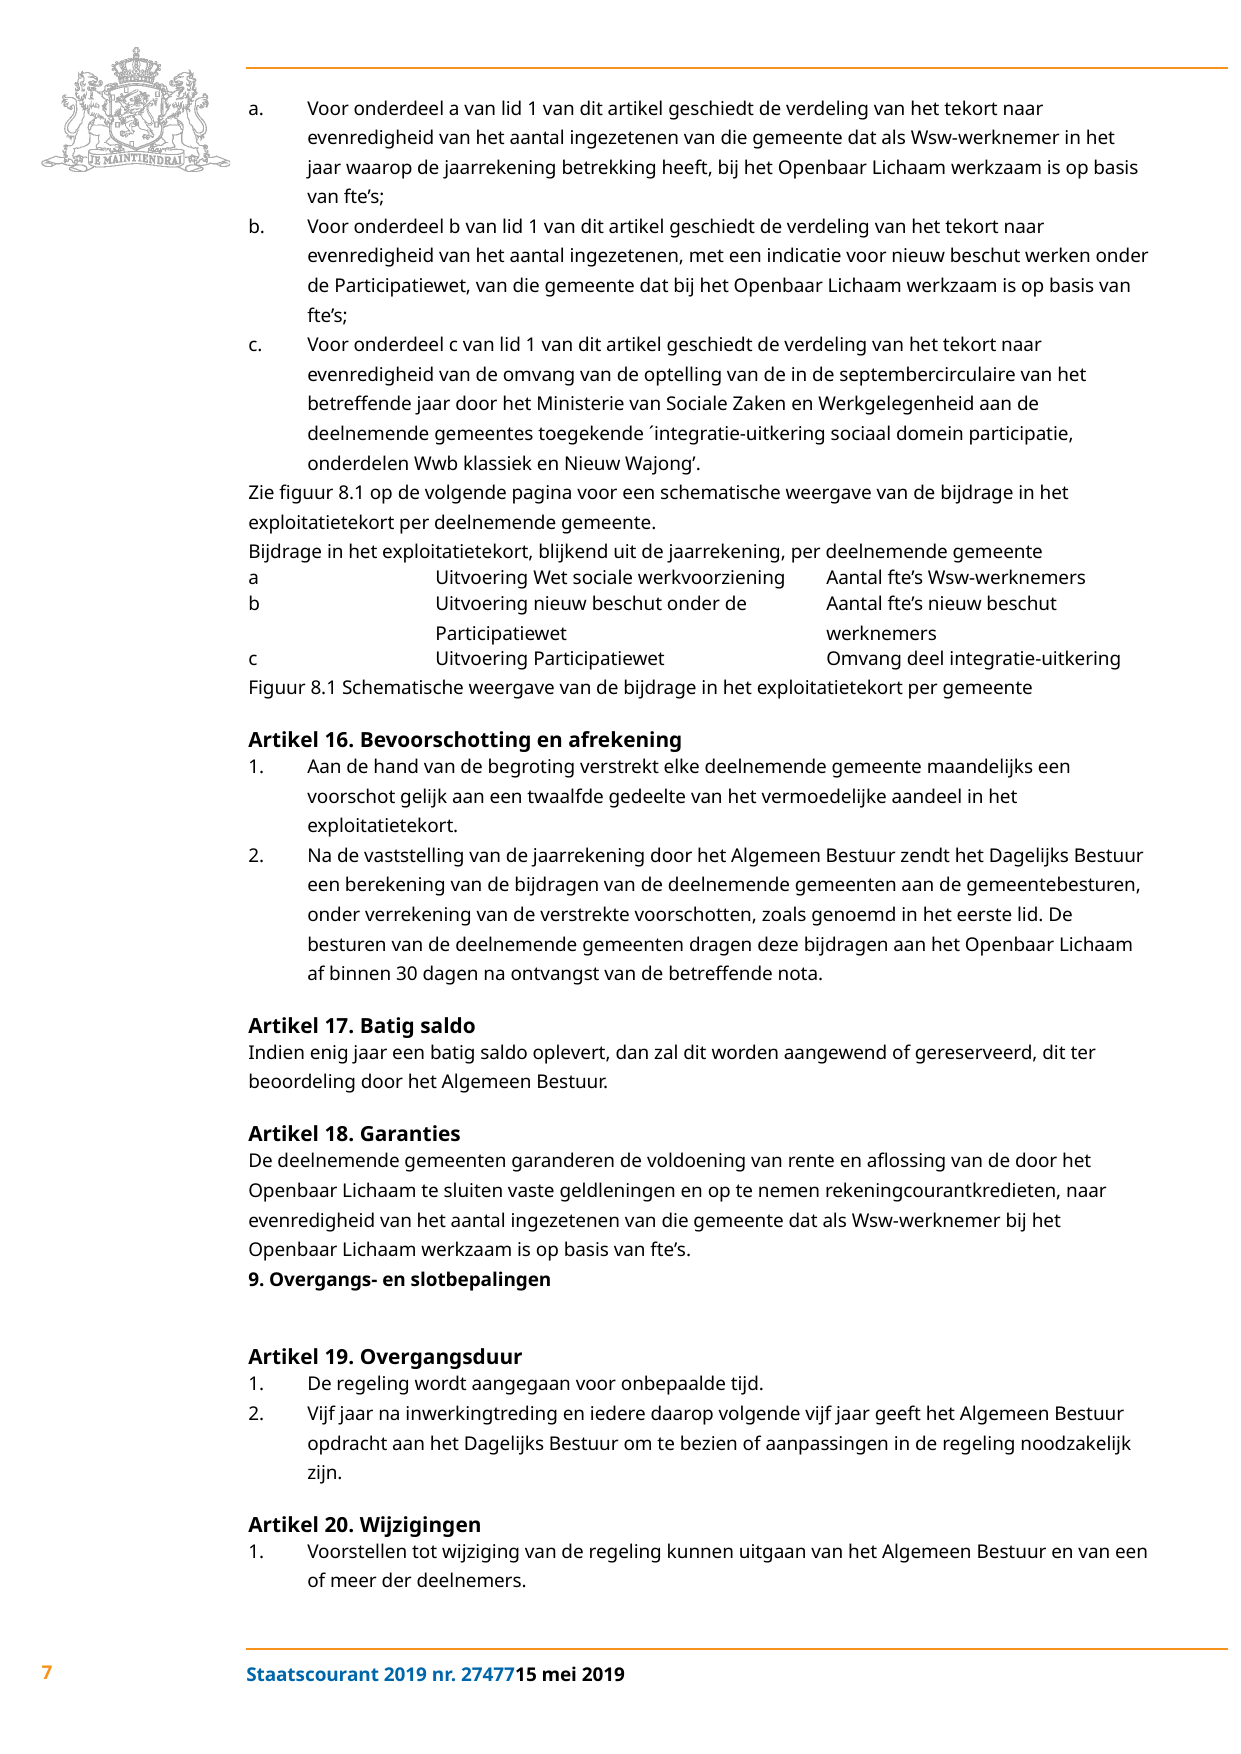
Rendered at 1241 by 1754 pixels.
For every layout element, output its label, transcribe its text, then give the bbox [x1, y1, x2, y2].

table_cell Uitvoering nieuw beschut onder de Participatiewet [435, 590, 826, 645]
text Artikel 19. Overgangsduur [248, 1342, 1152, 1371]
text Zie figuur 8.1 op de volgende pagina voor een schematische weergave van de bijdrage in het exploitatietekort per deelnemende gemeente. [248, 479, 1152, 535]
table_cell b [248, 590, 435, 645]
table_cell Uitvoering Participatiewet [435, 645, 826, 671]
list Vijf jaar na inwerkingtreding en iedere daarop volgende vijf jaar geeft het Algemeen Bestuur opdracht aan het Dagelijks Bestuur om te bezien of aanpassingen in de regeling noodzakelijk zijn. [248, 1400, 1152, 1485]
table_cell a [248, 564, 435, 590]
list Voorstellen tot wijziging van de regeling kunnen uitgaan van het Algemeen Bestuur en van een of meer der deelnemers. [248, 1538, 1152, 1593]
list Na de vaststelling van de jaarrekening door het Algemeen Bestuur zendt het Dagelijks Bestuur een berekening van de bijdragen van de deelnemende gemeenten aan de gemeentebesturen, onder verrekening van de verstrekte voorschotten, zoals genoemd in het eerste lid. De besturen van de deelnemende gemeenten dragen deze bijdragen aan het Openbaar Lichaam af binnen 30 dagen na ontvangst van de betreffende nota. [248, 842, 1152, 986]
picture [41, 47, 231, 172]
table_cell Uitvoering Wet sociale werkvoorziening [435, 564, 826, 590]
text De deelnemende gemeenten garanderen de voldoening van rente en aflossing van de door het Openbaar Lichaam te sluiten vaste geldleningen en op te nemen rekeningcourantkredieten, naar evenredigheid van het aantal ingezetenen van die gemeente dat als Wsw-werknemer bij het Openbaar Lichaam werkzaam is op basis van fte’s. [248, 1148, 1152, 1262]
list De regeling wordt aangegaan voor onbepaalde tijd. [248, 1371, 1152, 1396]
table_cell Aantal fte’s nieuw beschut werknemers [826, 590, 1152, 645]
text Figuur 8.1 Schematische weergave van de bijdrage in het exploitatietekort per gemeente [248, 674, 1152, 700]
list Voor onderdeel b van lid 1 van dit artikel geschiedt de verdeling van het tekort naar evenredigheid van het aantal ingezetenen, met een indicatie voor nieuw beschut werken onder de Participatiewet, van die gemeente dat bij het Openbaar Lichaam werkzaam is op basis van fte’s; [248, 213, 1152, 328]
text Indien enig jaar een batig saldo oplevert, dan zal dit worden aangewend of gereserveerd, dit ter beoordeling door het Algemeen Bestuur. [248, 1039, 1152, 1094]
text Artikel 17. Batig saldo [248, 1011, 1152, 1039]
table_header Bijdrage in het exploitatietekort, blijkend uit de jaarrekening, per deelnemende gemeente [248, 539, 1152, 564]
text Artikel 16. Bevoorschotting en afrekening [248, 725, 1152, 753]
text Artikel 20. Wijzigingen [248, 1510, 1152, 1538]
text 9. Overgangs- en slotbepalingen [248, 1266, 1152, 1292]
table_cell c [248, 645, 435, 671]
text Artikel 18. Garanties [248, 1119, 1152, 1148]
list Aan de hand van de begroting verstrekt elke deelnemende gemeente maandelijks een voorschot gelijk aan een twaalfde gedeelte van het vermoedelijke aandeel in het exploitatietekort. [248, 753, 1152, 838]
list Voor onderdeel a van lid 1 van dit artikel geschiedt de verdeling van het tekort naar evenredigheid van het aantal ingezetenen van die gemeente dat als Wsw-werknemer in het jaar waarop de jaarrekening betrekking heeft, bij het Openbaar Lichaam werkzaam is op basis van fte’s; [248, 95, 1152, 209]
table_cell Aantal fte’s Wsw-werknemers [826, 564, 1152, 590]
list Voor onderdeel c van lid 1 van dit artikel geschiedt de verdeling van het tekort naar evenredigheid van de omvang van de optelling van de in de septembercirculaire van het betreffende jaar door het Ministerie van Sociale Zaken en Werkgelegenheid aan de deelnemende gemeentes toegekende ´integratie-uitkering sociaal domein participatie, onderdelen Wwb klassiek en Nieuw Wajong’. [248, 331, 1152, 476]
table_cell Omvang deel integratie-uitkering [826, 645, 1152, 671]
